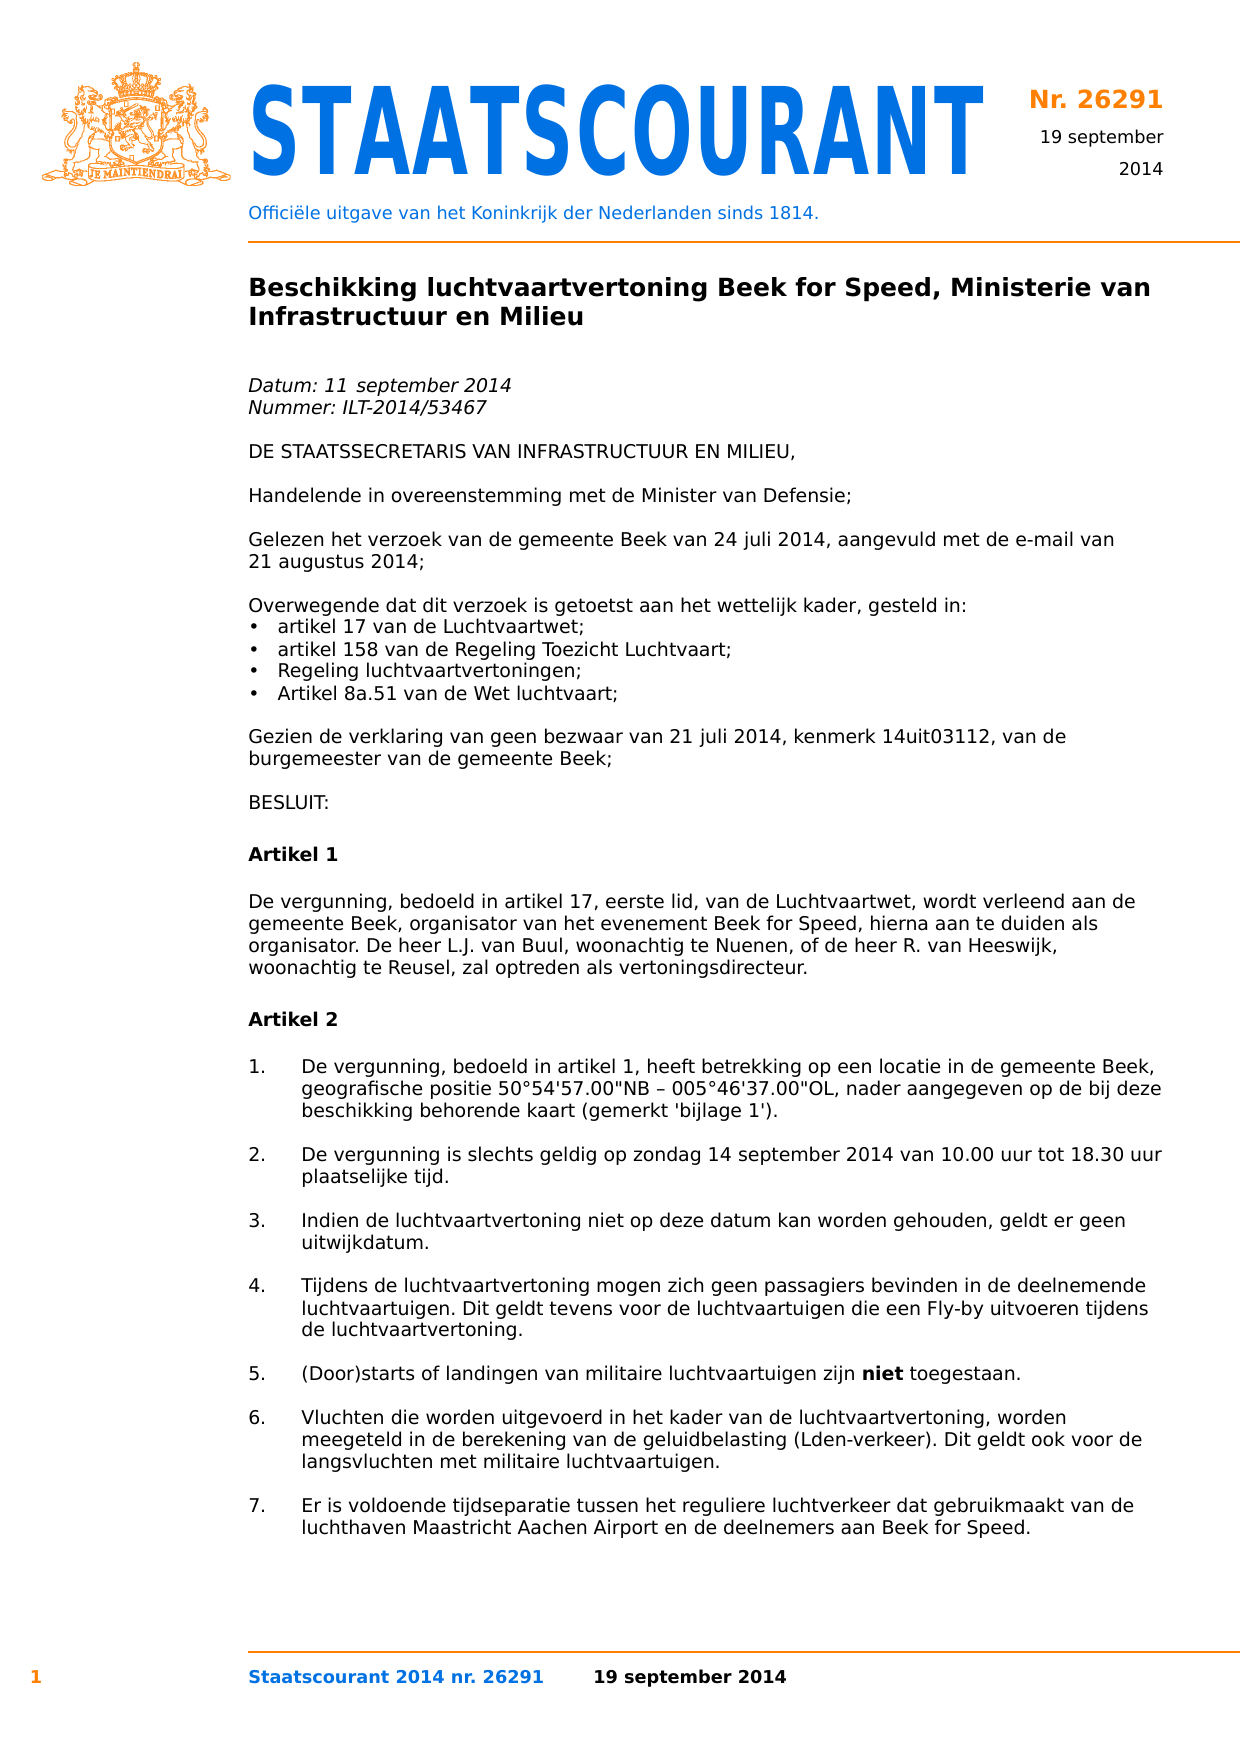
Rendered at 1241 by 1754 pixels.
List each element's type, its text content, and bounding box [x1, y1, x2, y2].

text 1. De vergunning, bedoeld in artikel 1, heeft betrekking op een locatie in de gemeente Beek, geografische positie 50°54'57.00"NB – 005°46'37.00"OL, nader aangegeven op de bij deze beschikking behorende kaart (gemerkt 'bijlage 1'). [248, 1056, 1163, 1122]
table_header STAATSCOURANT [248, 62, 998, 203]
text Gelezen het verzoek van de gemeente Beek van 24 juli 2014, aangevuld met de e-mail van 21 augustus 2014; [248, 529, 1163, 573]
picture [41, 62, 231, 186]
table_header [25, 62, 248, 241]
table_cell 19 september [998, 121, 1240, 153]
subtitle Artikel 2 [248, 1009, 1163, 1031]
text 2. De vergunning is slechts geldig op zondag 14 september 2014 van 10.00 uur tot 18.30 uur plaatselijke tijd. [248, 1144, 1163, 1188]
table_cell Officiële uitgave van het Koninkrijk der Nederlanden sinds 1814. [248, 203, 1240, 241]
text • artikel 158 van de Regeling Toezicht Luchtvaart; [248, 638, 1163, 660]
subtitle Beschikking luchtvaartvertoning Beek for Speed, Ministerie van Infrastructuur en Milieu [248, 273, 1163, 331]
text Gezien de verklaring van geen bezwaar van 21 juli 2014, kenmerk 14uit03112, van de burgemeester van de gemeente Beek; [248, 726, 1163, 770]
subtitle Artikel 1 [248, 844, 1163, 866]
text Nummer: ILT-2014/53467 [248, 397, 1163, 419]
table_cell 2014 [998, 153, 1240, 203]
text 6. Vluchten die worden uitgevoerd in het kader van de luchtvaartvertoning, worden meegeteld in de berekening van de geluidbelasting (Lden-verkeer). Dit geldt ook voor de langsvluchten met militaire luchtvaartuigen. [248, 1407, 1163, 1473]
text • artikel 17 van de Luchtvaartwet; [248, 616, 1163, 638]
text Overwegende dat dit verzoek is getoetst aan het wettelijk kader, gesteld in: [248, 594, 1163, 616]
text • Regeling luchtvaartvertoningen; [248, 660, 1163, 682]
text Handelende in overeenstemming met de Minister van Defensie; [248, 485, 1163, 507]
text 7. Er is voldoende tijdseparatie tussen het reguliere luchtverkeer dat gebruikmaakt van de luchthaven Maastricht Aachen Airport en de deelnemers aan Beek for Speed. [248, 1495, 1163, 1539]
text 4. Tijdens de luchtvaartvertoning mogen zich geen passagiers bevinden in de deelnemende luchtvaartuigen. Dit geldt tevens voor de luchtvaartuigen die een Fly-by uitvoeren tijdens de luchtvaartvertoning. [248, 1275, 1163, 1341]
text • Artikel 8a.51 van de Wet luchtvaart; [248, 682, 1163, 704]
text DE STAATSSECRETARIS VAN INFRASTRUCTUUR EN MILIEU, [248, 441, 1163, 463]
table_header Nr. 26291 [998, 62, 1240, 121]
text 3. Indien de luchtvaartvertoning niet op deze datum kan worden gehouden, geldt er geen uitwijkdatum. [248, 1209, 1163, 1253]
text BESLUIT: [248, 792, 1163, 814]
text De vergunning, bedoeld in artikel 17, eerste lid, van de Luchtvaartwet, wordt verleend aan de gemeente Beek, organisator van het evenement Beek for Speed, hierna aan te duiden als organisator. De heer L.J. van Buul, woonachtig te Nuenen, of de heer R. van Heeswijk, woonachtig te Reusel, zal optreden als vertoningsdirecteur. [248, 891, 1163, 979]
text 5. (Door)starts of landingen van militaire luchtvaartuigen zijn niet toegestaan. [248, 1363, 1163, 1385]
text Datum: 11 september 2014 [248, 375, 1163, 397]
